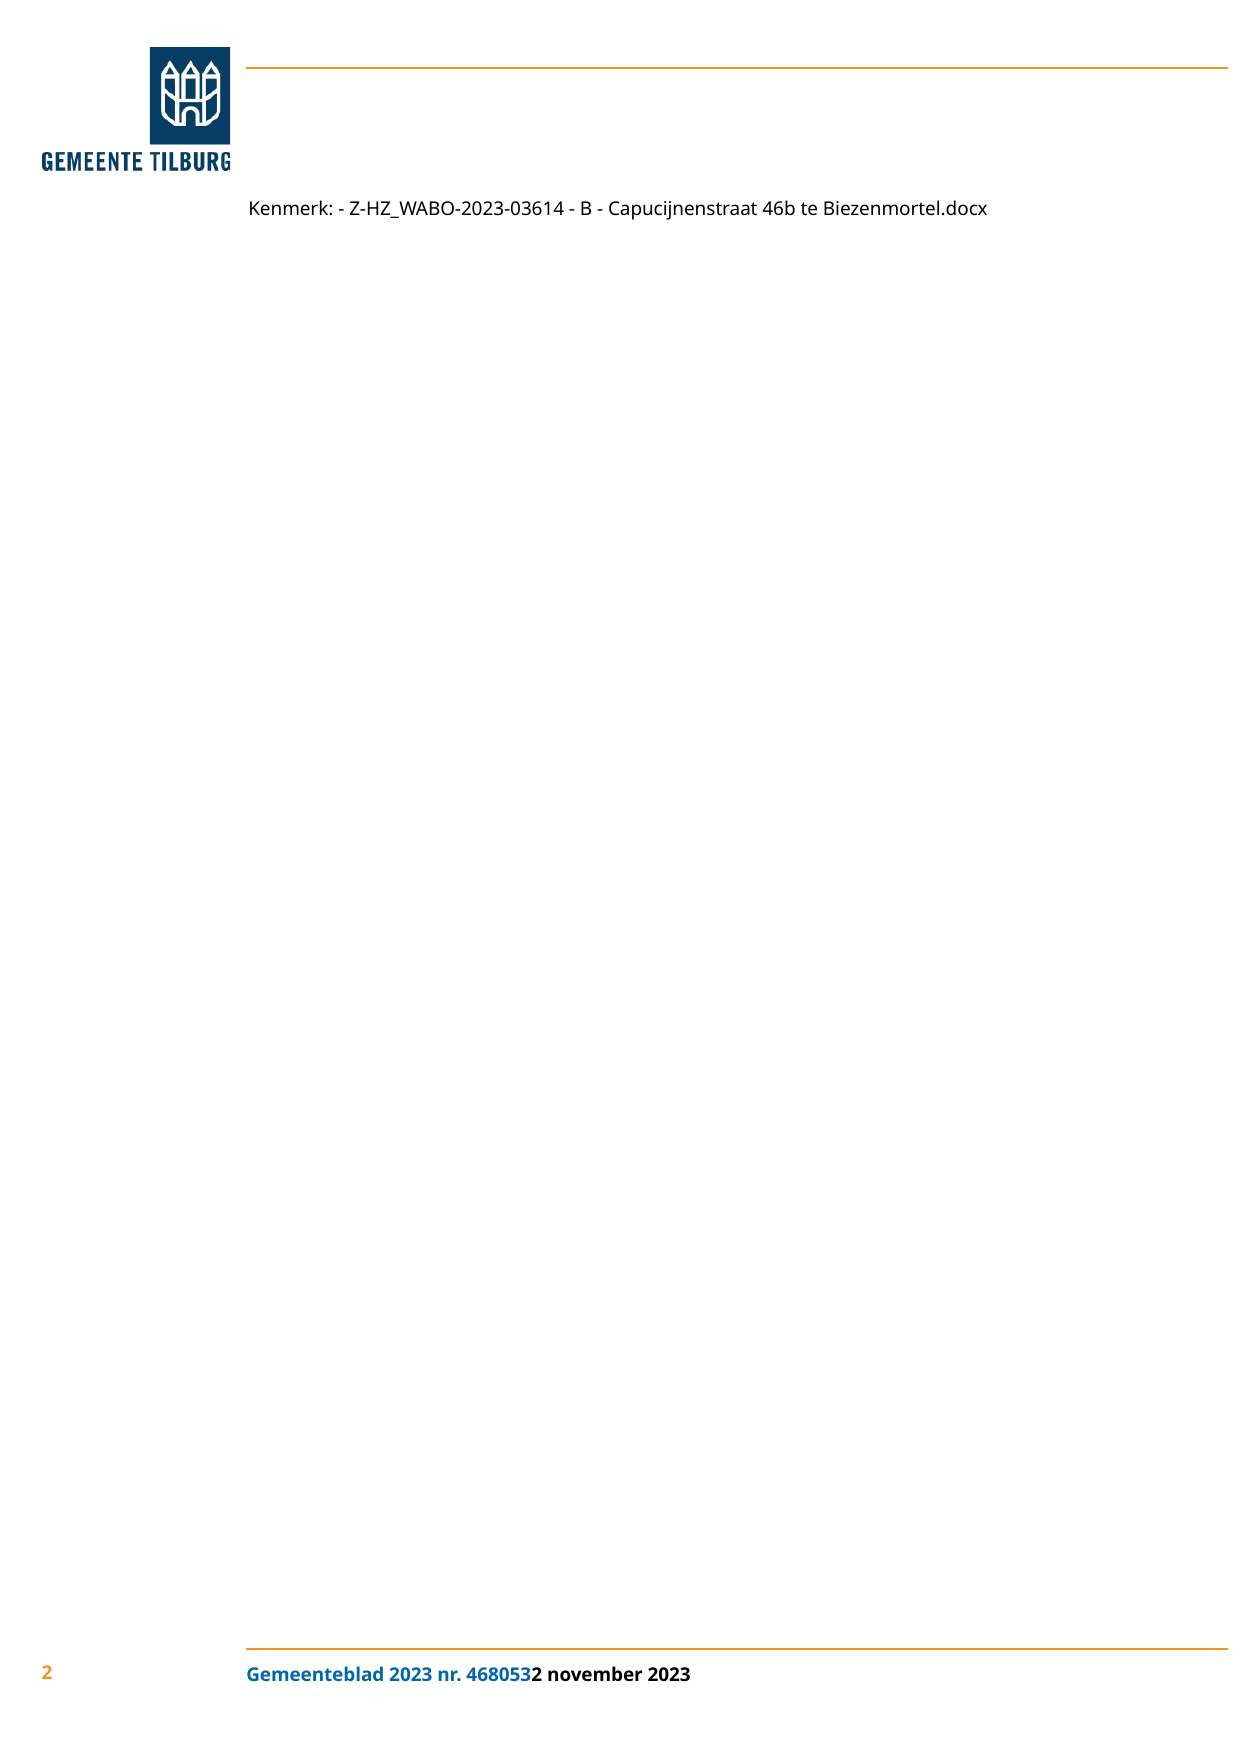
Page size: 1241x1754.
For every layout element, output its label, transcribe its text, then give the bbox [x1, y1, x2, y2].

text Kenmerk: - Z-HZ_WABO-2023-03614 - B - Capucijnenstraat 46b te Biezenmortel.docx [248, 196, 1152, 221]
picture [41, 47, 231, 172]
